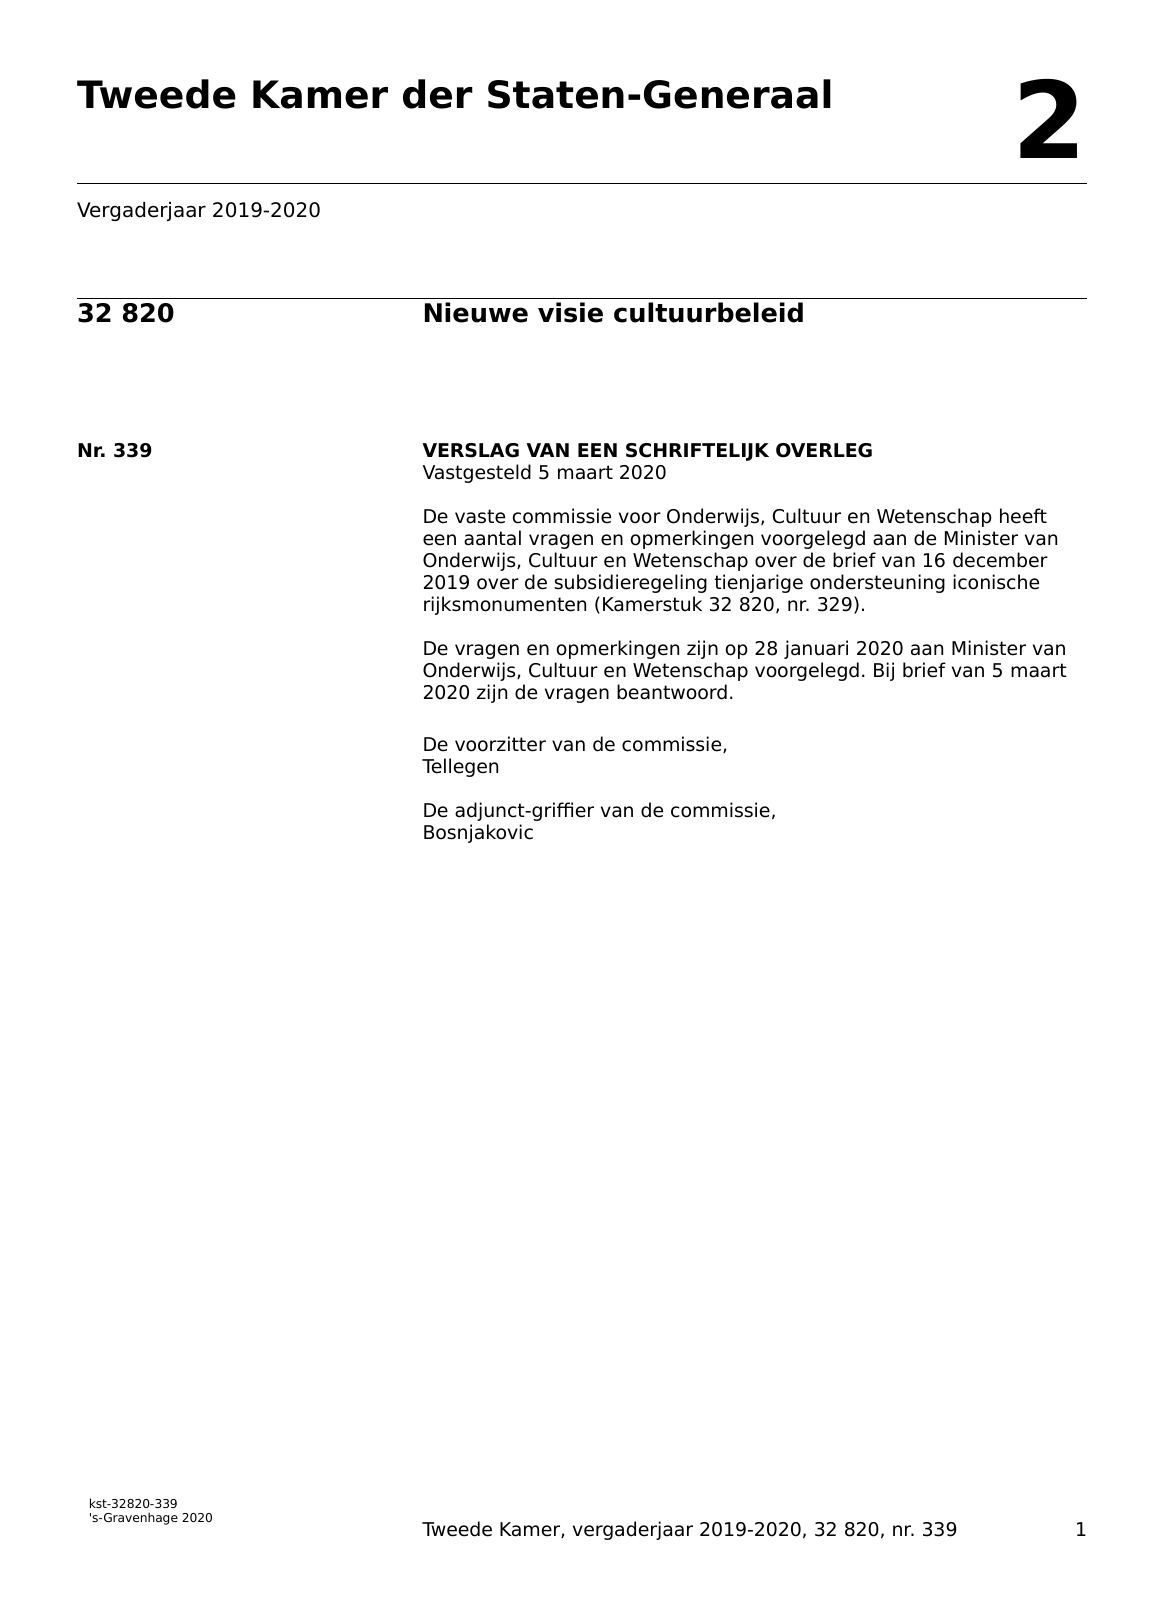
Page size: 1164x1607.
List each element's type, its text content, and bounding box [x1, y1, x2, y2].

text De vragen en opmerkingen zijn op 28 januari 2020 aan Minister van Onderwijs, Cultuur en Wetenschap voorgelegd. Bij brief van 5 maart 2020 zijn de vragen beantwoord. [422, 638, 1087, 704]
text Vastgesteld 5 maart 2020 [422, 462, 1087, 484]
table_header Tweede Kamer der Staten-Generaal [77, 59, 886, 183]
subtitle 32 820 Nieuwe visie cultuurbeleid [77, 299, 1087, 329]
text De vaste commissie voor Onderwijs, Cultuur en Wetenschap heeft een aantal vragen en opmerkingen voorgelegd aan de Minister van Onderwijs, Cultuur en Wetenschap over de brief van 16 december 2019 over de subsidieregeling tienjarige ondersteuning iconische rijksmonumenten (Kamerstuk 32 820, nr. 329). [422, 506, 1087, 616]
text 's-Gravenhage 2020 [88, 1511, 323, 1525]
text De voorzitter van de commissie, Tellegen [422, 734, 1087, 778]
table_header 2 [886, 59, 1087, 183]
text kst-32820-339 [88, 1497, 323, 1511]
subtitle Nr. 339 VERSLAG VAN EEN SCHRIFTELIJK OVERLEG [77, 440, 1087, 462]
text De adjunct-griffier van de commissie, Bosnjakovic [422, 800, 1087, 844]
table_cell Vergaderjaar 2019-2020 [77, 184, 1087, 298]
